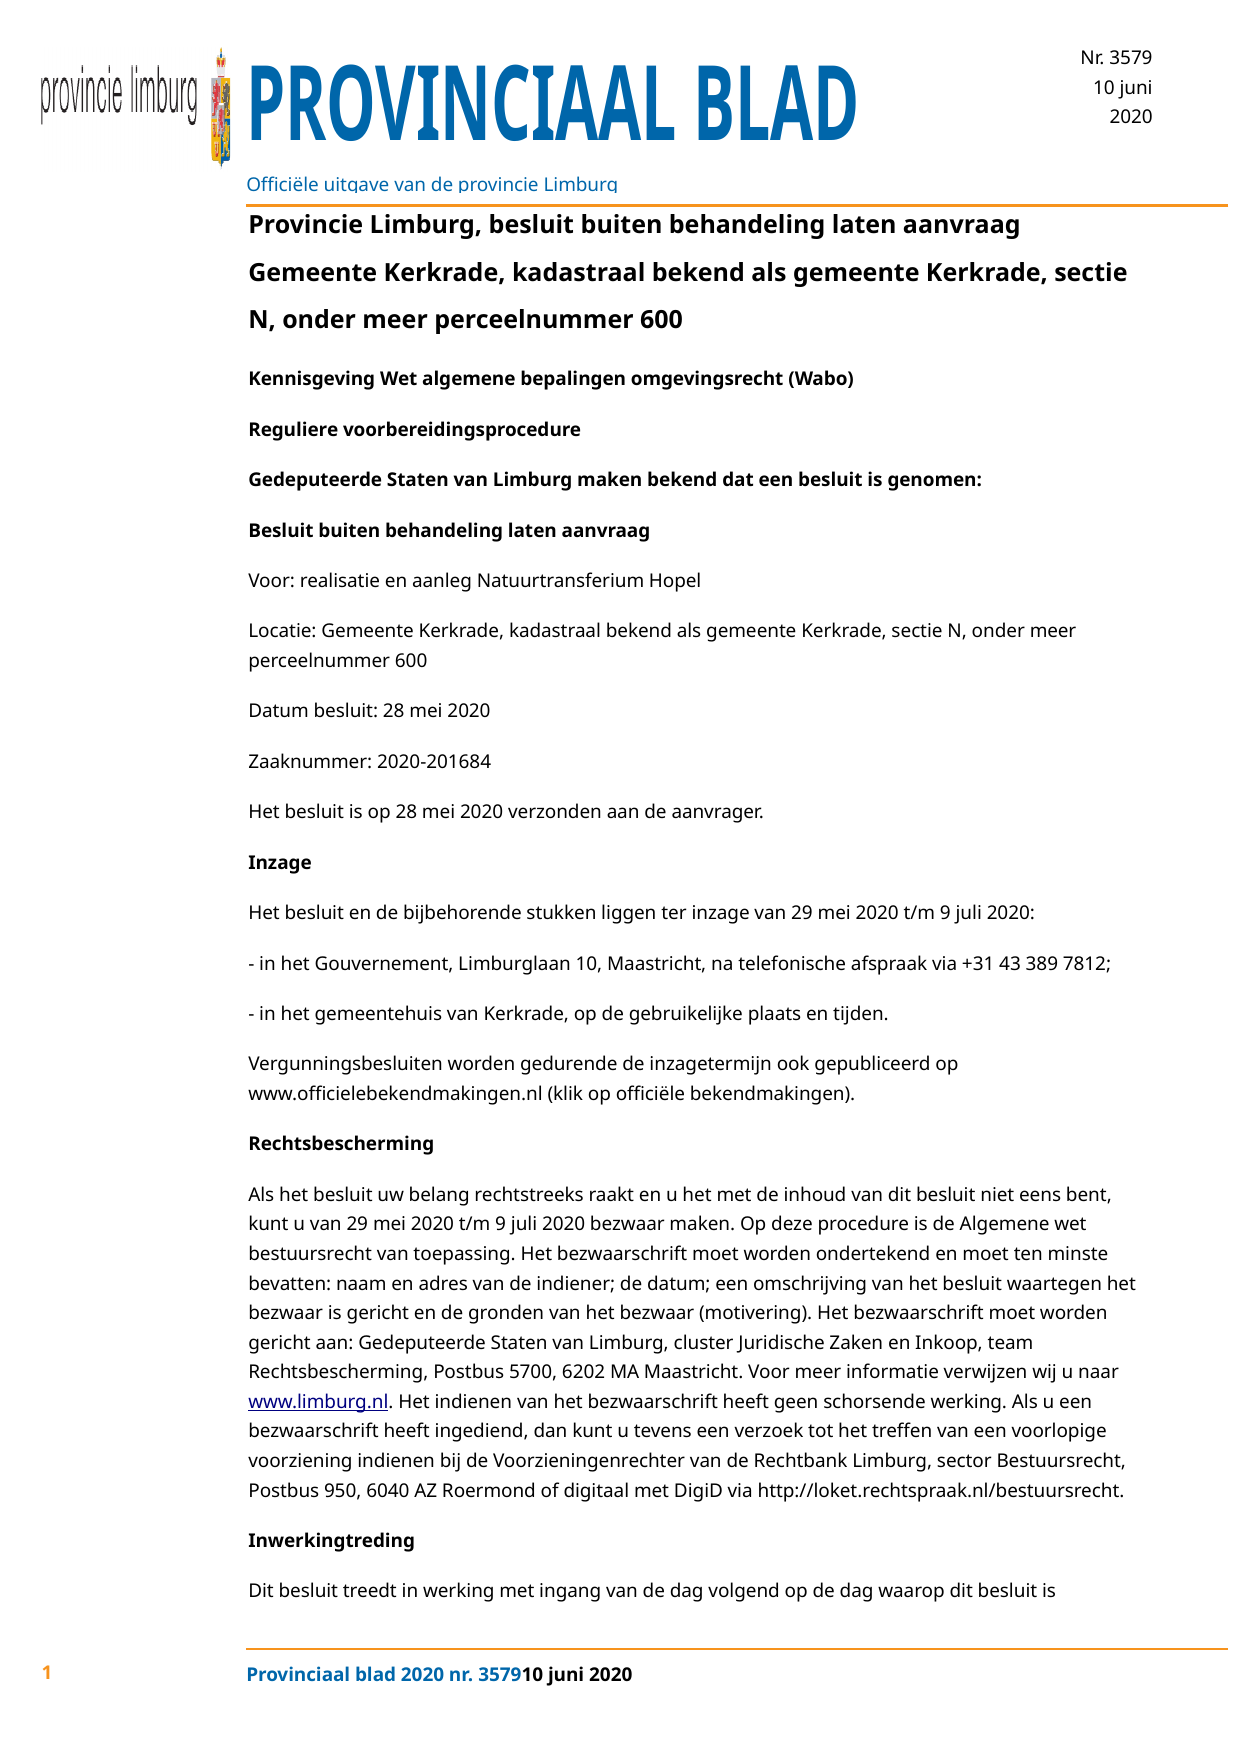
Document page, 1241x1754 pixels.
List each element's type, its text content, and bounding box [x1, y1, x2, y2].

text Voor: realisatie en aanleg Natuurtransferium Hopel [248, 567, 1152, 593]
picture [41, 47, 231, 172]
text Datum besluit: 28 mei 2020 [248, 698, 1152, 723]
text Gedeputeerde Staten van Limburg maken bekend dat een besluit is genomen: [248, 466, 1152, 492]
text Het besluit is op 28 mei 2020 verzonden aan de aanvrager. [248, 798, 1152, 824]
text - in het gemeentehuis van Kerkrade, op de gebruikelijke plaats en tijden. [248, 1000, 1152, 1026]
text Rechtsbescherming [248, 1131, 1152, 1156]
text Inwerkingtreding [248, 1527, 1152, 1553]
text Vergunningsbesluiten worden gedurende de inzagetermijn ook gepubliceerd op www.officielebekendmakingen.nl (klik op officiële bekendmakingen). [248, 1051, 1152, 1106]
text Kennisgeving Wet algemene bepalingen omgevingsrecht (Wabo) [248, 366, 1152, 391]
text Locatie: Gemeente Kerkrade, kadastraal bekend als gemeente Kerkrade, sectie N, onder meer perceelnummer 600 [248, 618, 1152, 673]
text Inzage [248, 849, 1152, 874]
text Besluit buiten behandeling laten aanvraag [248, 517, 1152, 542]
text Zaaknummer: 2020-201684 [248, 748, 1152, 774]
text Dit besluit treedt in werking met ingang van de dag volgend op de dag waarop dit besluit is [248, 1578, 1152, 1603]
text Provincie Limburg, besluit buiten behandeling laten aanvraag Gemeente Kerkrade, kadastraal bekend als gemeente Kerkrade, sectie N, onder meer perceelnummer 600 [248, 207, 1152, 336]
text Het besluit en de bijbehorende stukken liggen ter inzage van 29 mei 2020 t/m 9 juli 2020: [248, 899, 1152, 925]
text Reguliere voorbereidingsprocedure [248, 416, 1152, 442]
text Als het besluit uw belang rechtstreeks raakt en u het met de inhoud van dit besluit niet eens bent, kunt u van 29 mei 2020 t/m 9 juli 2020 bezwaar maken. Op deze procedure is de Algemene wet bestuursrecht van toepassing. Het bezwaarschrift moet worden ondertekend en moet ten minste bevatten: naam en adres van de indiener; de datum; een omschrijving van het besluit waartegen het bezwaar is gericht en de gronden van het bezwaar (motivering). Het bezwaarschrift moet worden gericht aan: Gedeputeerde Staten van Limburg, cluster Juridische Zaken en Inkoop, team Rechtsbescherming, Postbus 5700, 6202 MA Maastricht. Voor meer informatie verwijzen wij u naar www.limburg.nl. Het indienen van het bezwaarschrift heeft geen schorsende werking. Als u een bezwaarschrift heeft ingediend, dan kunt u tevens een verzoek tot het treffen van een voorlopige voorziening indienen bij de Voorzieningenrechter van de Rechtbank Limburg, sector Bestuursrecht, Postbus 950, 6040 AZ Roermond of digitaal met DigiD via http://loket.rechtspraak.nl/bestuursrecht. [248, 1181, 1152, 1502]
text - in het Gouvernement, Limburglaan 10, Maastricht, na telefonische afspraak via +31 43 389 7812; [248, 950, 1152, 975]
